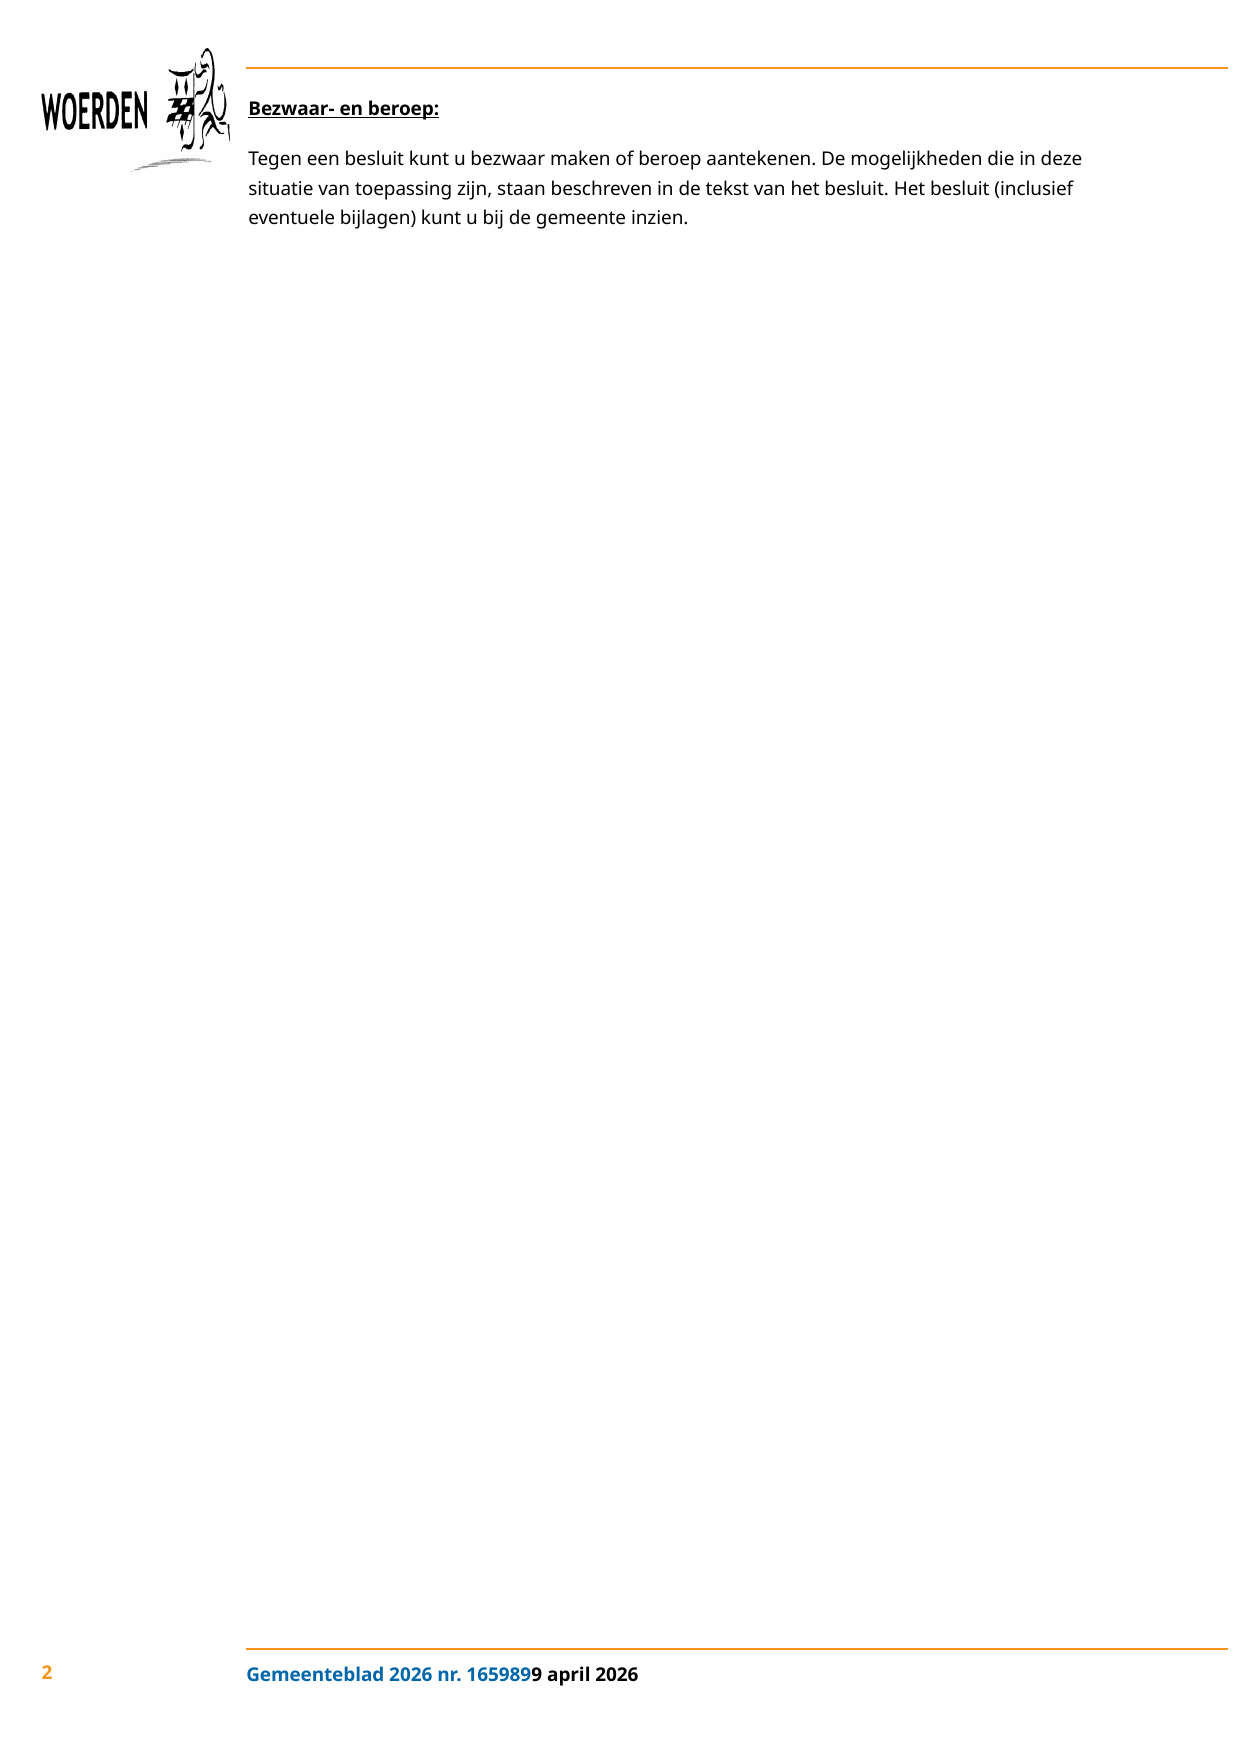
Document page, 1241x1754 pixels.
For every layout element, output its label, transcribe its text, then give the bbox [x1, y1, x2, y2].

text Tegen een besluit kunt u bezwaar maken of beroep aantekenen. De mogelijkheden die in deze situatie van toepassing zijn, staan beschreven in de tekst van het besluit. Het besluit (inclusief eventuele bijlagen) kunt u bij de gemeente inzien. [248, 145, 1152, 230]
text Bezwaar- en beroep: [248, 95, 1152, 121]
picture [41, 47, 231, 172]
